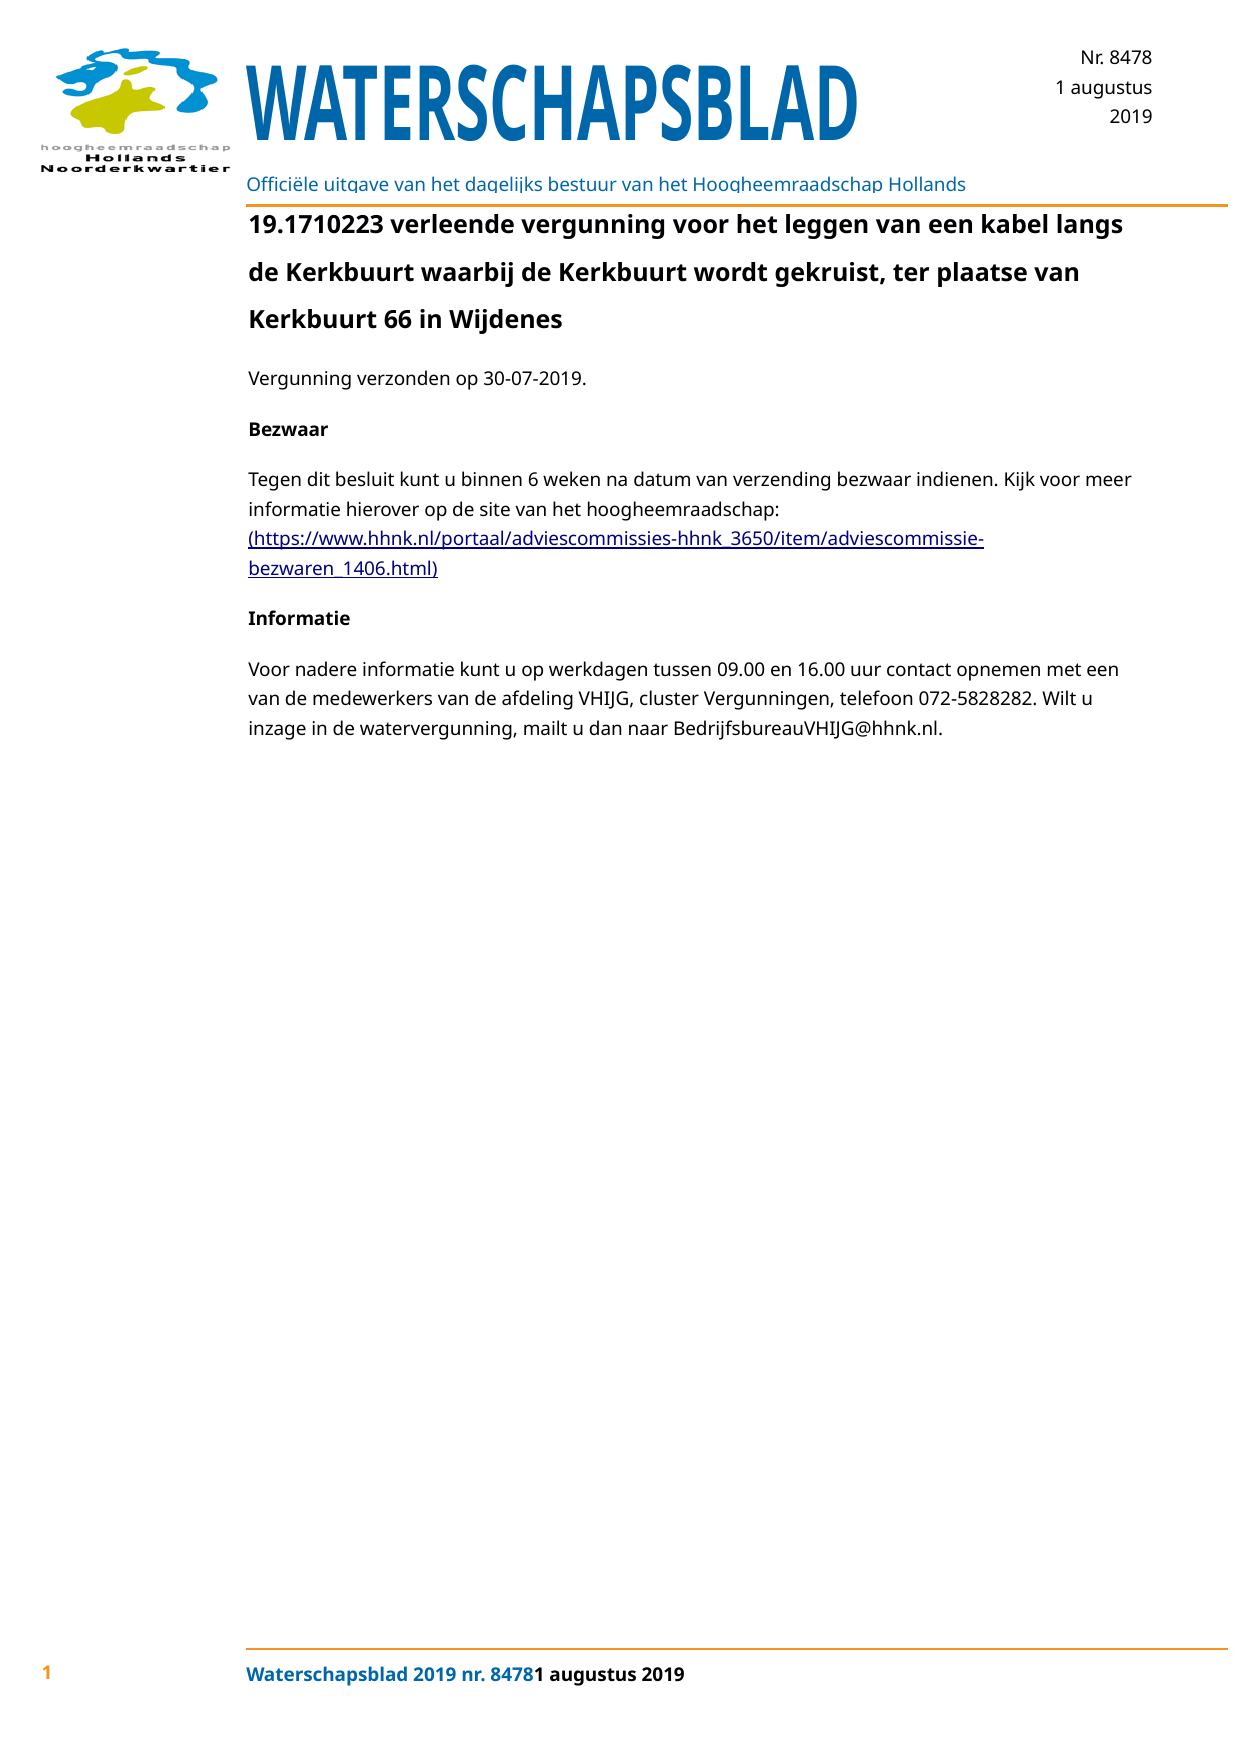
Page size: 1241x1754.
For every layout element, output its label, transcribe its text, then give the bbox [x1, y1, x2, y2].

text Tegen dit besluit kunt u binnen 6 weken na datum van verzending bezwaar indienen. Kijk voor meer informatie hierover op de site van het hoogheemraadschap: (https://www.hhnk.nl/portaal/adviescommissies-hhnk_3650/item/adviescommissie-bezwaren_1406.html) [248, 466, 1152, 581]
text Vergunning verzonden op 30-07-2019. [248, 366, 1152, 391]
picture [41, 47, 231, 172]
text Bezwaar [248, 416, 1152, 442]
text Informatie [248, 606, 1152, 631]
text 19.1710223 verleende vergunning voor het leggen van een kabel langs de Kerkbuurt waarbij de Kerkbuurt wordt gekruist, ter plaatse van Kerkbuurt 66 in Wijdenes [248, 207, 1152, 336]
text Voor nadere informatie kunt u op werkdagen tussen 09.00 en 16.00 uur contact opnemen met een van de medewerkers van de afdeling VHIJG, cluster Vergunningen, telefoon 072-5828282. Wilt u inzage in de watervergunning, mailt u dan naar BedrijfsbureauVHIJG@hhnk.nl. [248, 656, 1152, 741]
